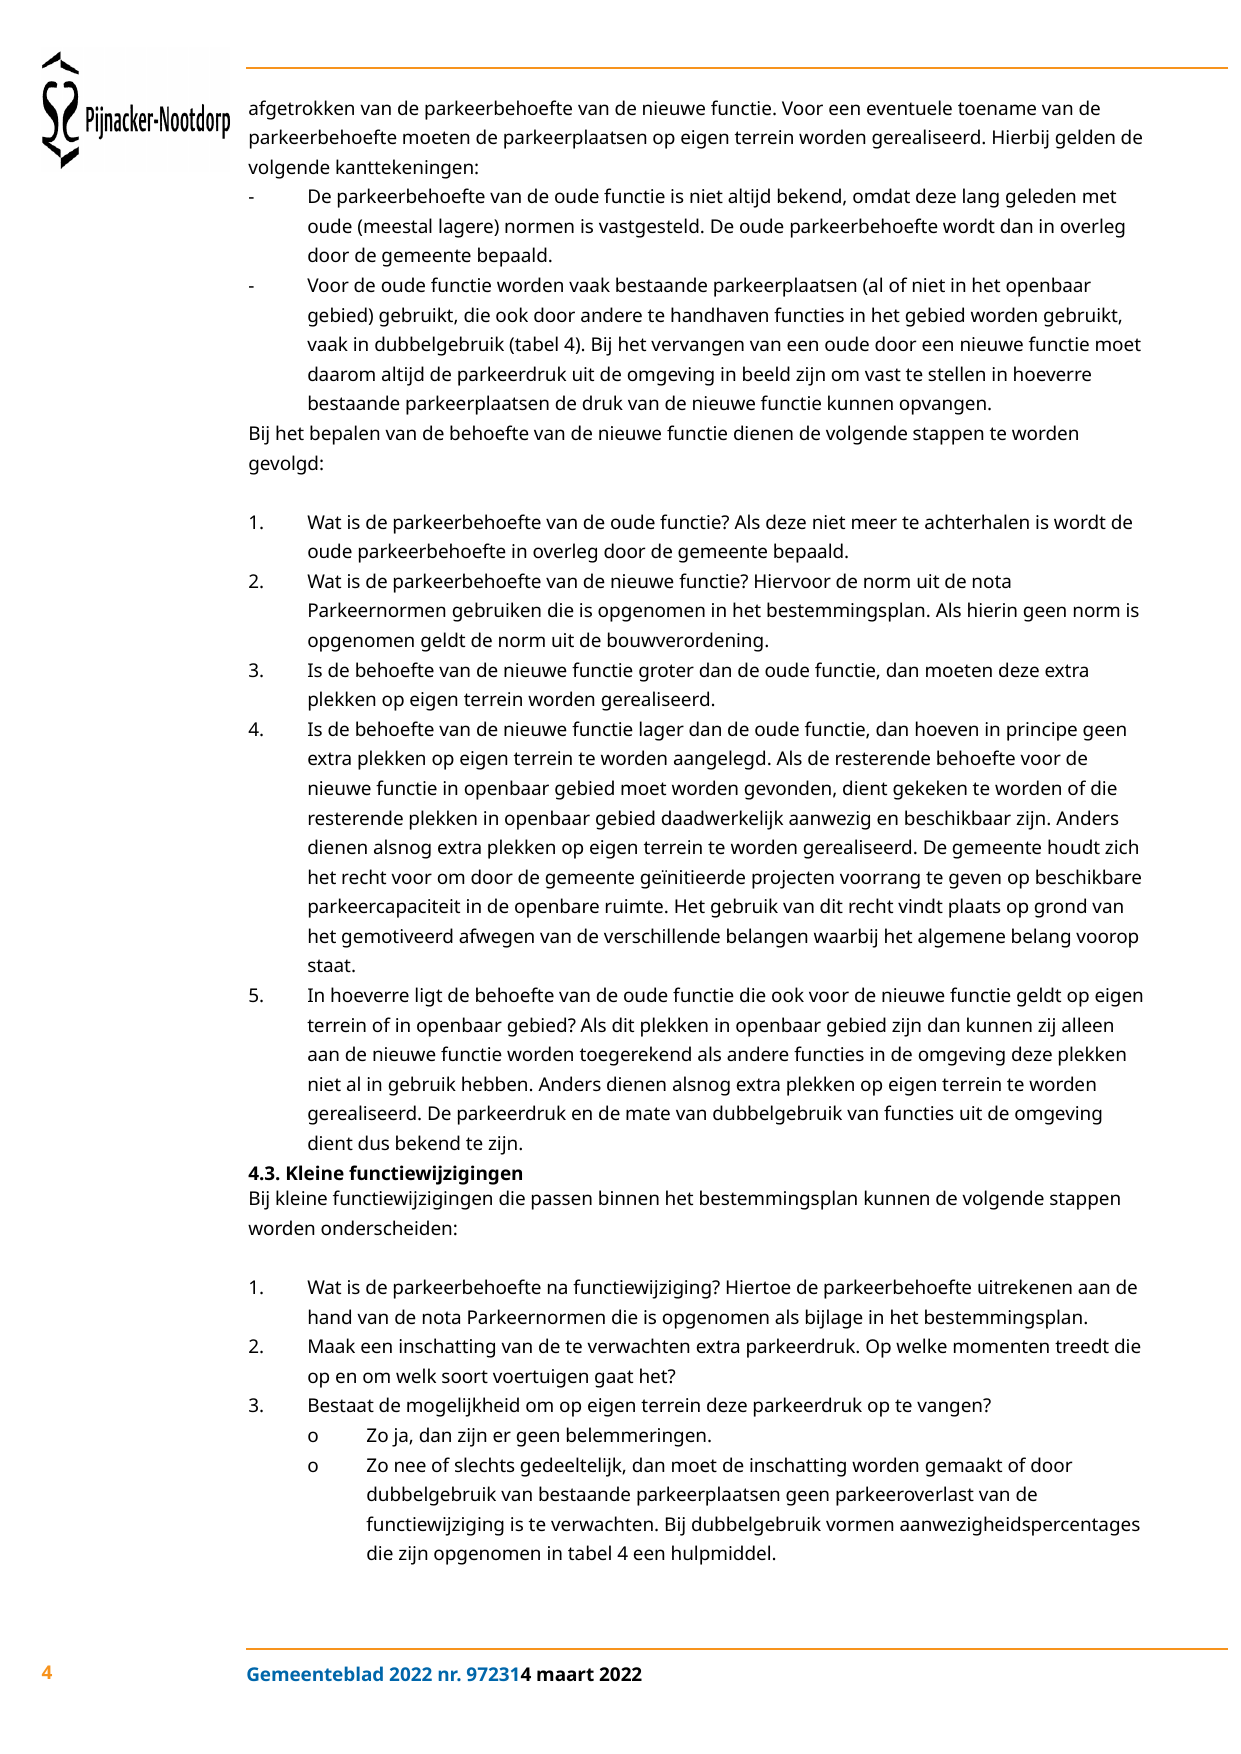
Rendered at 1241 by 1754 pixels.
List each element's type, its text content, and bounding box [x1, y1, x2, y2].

list De parkeerbehoefte van de oude functie is niet altijd bekend, omdat deze lang geleden met oude (meestal lagere) normen is vastgesteld. De oude parkeerbehoefte wordt dan in overleg door de gemeente bepaald. [248, 183, 1152, 268]
text Bij het bepalen van de behoefte van de nieuwe functie dienen de volgende stappen te worden gevolgd: [248, 420, 1152, 476]
list Zo ja, dan zijn er geen belemmeringen. [307, 1422, 1152, 1448]
list Maak een inschatting van de te verwachten extra parkeerdruk. Op welke momenten treedt die op en om welk soort voertuigen gaat het? [248, 1333, 1152, 1389]
list In hoeverre ligt de behoefte van de oude functie die ook voor de nieuwe functie geldt op eigen terrein of in openbaar gebied? Als dit plekken in openbaar gebied zijn dan kunnen zij alleen aan de nieuwe functie worden toegerekend als andere functies in de omgeving deze plekken niet al in gebruik hebben. Anders dienen alsnog extra plekken op eigen terrein te worden gerealiseerd. De parkeerdruk en de mate van dubbelgebruik van functies uit de omgeving dient dus bekend te zijn. [248, 982, 1152, 1156]
picture [41, 47, 231, 172]
list Bestaat de mogelijkheid om op eigen terrein deze parkeerdruk op te vangen? [248, 1393, 1152, 1418]
list Zo nee of slechts gedeeltelijk, dan moet de inschatting worden gemaakt of door dubbelgebruik van bestaande parkeerplaatsen geen parkeeroverlast van de functiewijziging is te verwachten. Bij dubbelgebruik vormen aanwezigheidspercentages die zijn opgenomen in tabel 4 een hulpmiddel. [307, 1452, 1152, 1566]
text 4.3. Kleine functiewijzigingen [248, 1160, 1152, 1186]
list Is de behoefte van de nieuwe functie groter dan de oude functie, dan moeten deze extra plekken op eigen terrein worden gerealiseerd. [248, 657, 1152, 712]
list Wat is de parkeerbehoefte van de oude functie? Als deze niet meer te achterhalen is wordt de oude parkeerbehoefte in overleg door de gemeente bepaald. [248, 509, 1152, 564]
text afgetrokken van de parkeerbehoefte van de nieuwe functie. Voor een eventuele toename van de parkeerbehoefte moeten de parkeerplaatsen op eigen terrein worden gerealiseerd. Hierbij gelden de volgende kanttekeningen: [248, 95, 1152, 180]
list Wat is de parkeerbehoefte na functiewijziging? Hiertoe de parkeerbehoefte uitrekenen aan de hand van de nota Parkeernormen die is opgenomen als bijlage in het bestemmingsplan. [248, 1274, 1152, 1329]
list Wat is de parkeerbehoefte van de nieuwe functie? Hiervoor de norm uit de nota Parkeernormen gebruiken die is opgenomen in het bestemmingsplan. Als hierin geen norm is opgenomen geldt de norm uit de bouwverordening. [248, 568, 1152, 653]
text Bij kleine functiewijzigingen die passen binnen het bestemmingsplan kunnen de volgende stappen worden onderscheiden: [248, 1186, 1152, 1241]
list Voor de oude functie worden vaak bestaande parkeerplaatsen (al of niet in het openbaar gebied) gebruikt, die ook door andere te handhaven functies in het gebied worden gebruikt, vaak in dubbelgebruik (tabel 4). Bij het vervangen van een oude door een nieuwe functie moet daarom altijd de parkeerdruk uit de omgeving in beeld zijn om vast te stellen in hoeverre bestaande parkeerplaatsen de druk van de nieuwe functie kunnen opvangen. [248, 272, 1152, 416]
list Is de behoefte van de nieuwe functie lager dan de oude functie, dan hoeven in principe geen extra plekken op eigen terrein te worden aangelegd. Als de resterende behoefte voor de nieuwe functie in openbaar gebied moet worden gevonden, dient gekeken te worden of die resterende plekken in openbaar gebied daadwerkelijk aanwezig en beschikbaar zijn. Anders dienen alsnog extra plekken op eigen terrein te worden gerealiseerd. De gemeente houdt zich het recht voor om door de gemeente geïnitieerde projecten voorrang te geven op beschikbare parkeercapaciteit in de openbare ruimte. Het gebruik van dit recht vindt plaats op grond van het gemotiveerd afwegen van de verschillende belangen waarbij het algemene belang voorop staat. [248, 716, 1152, 978]
